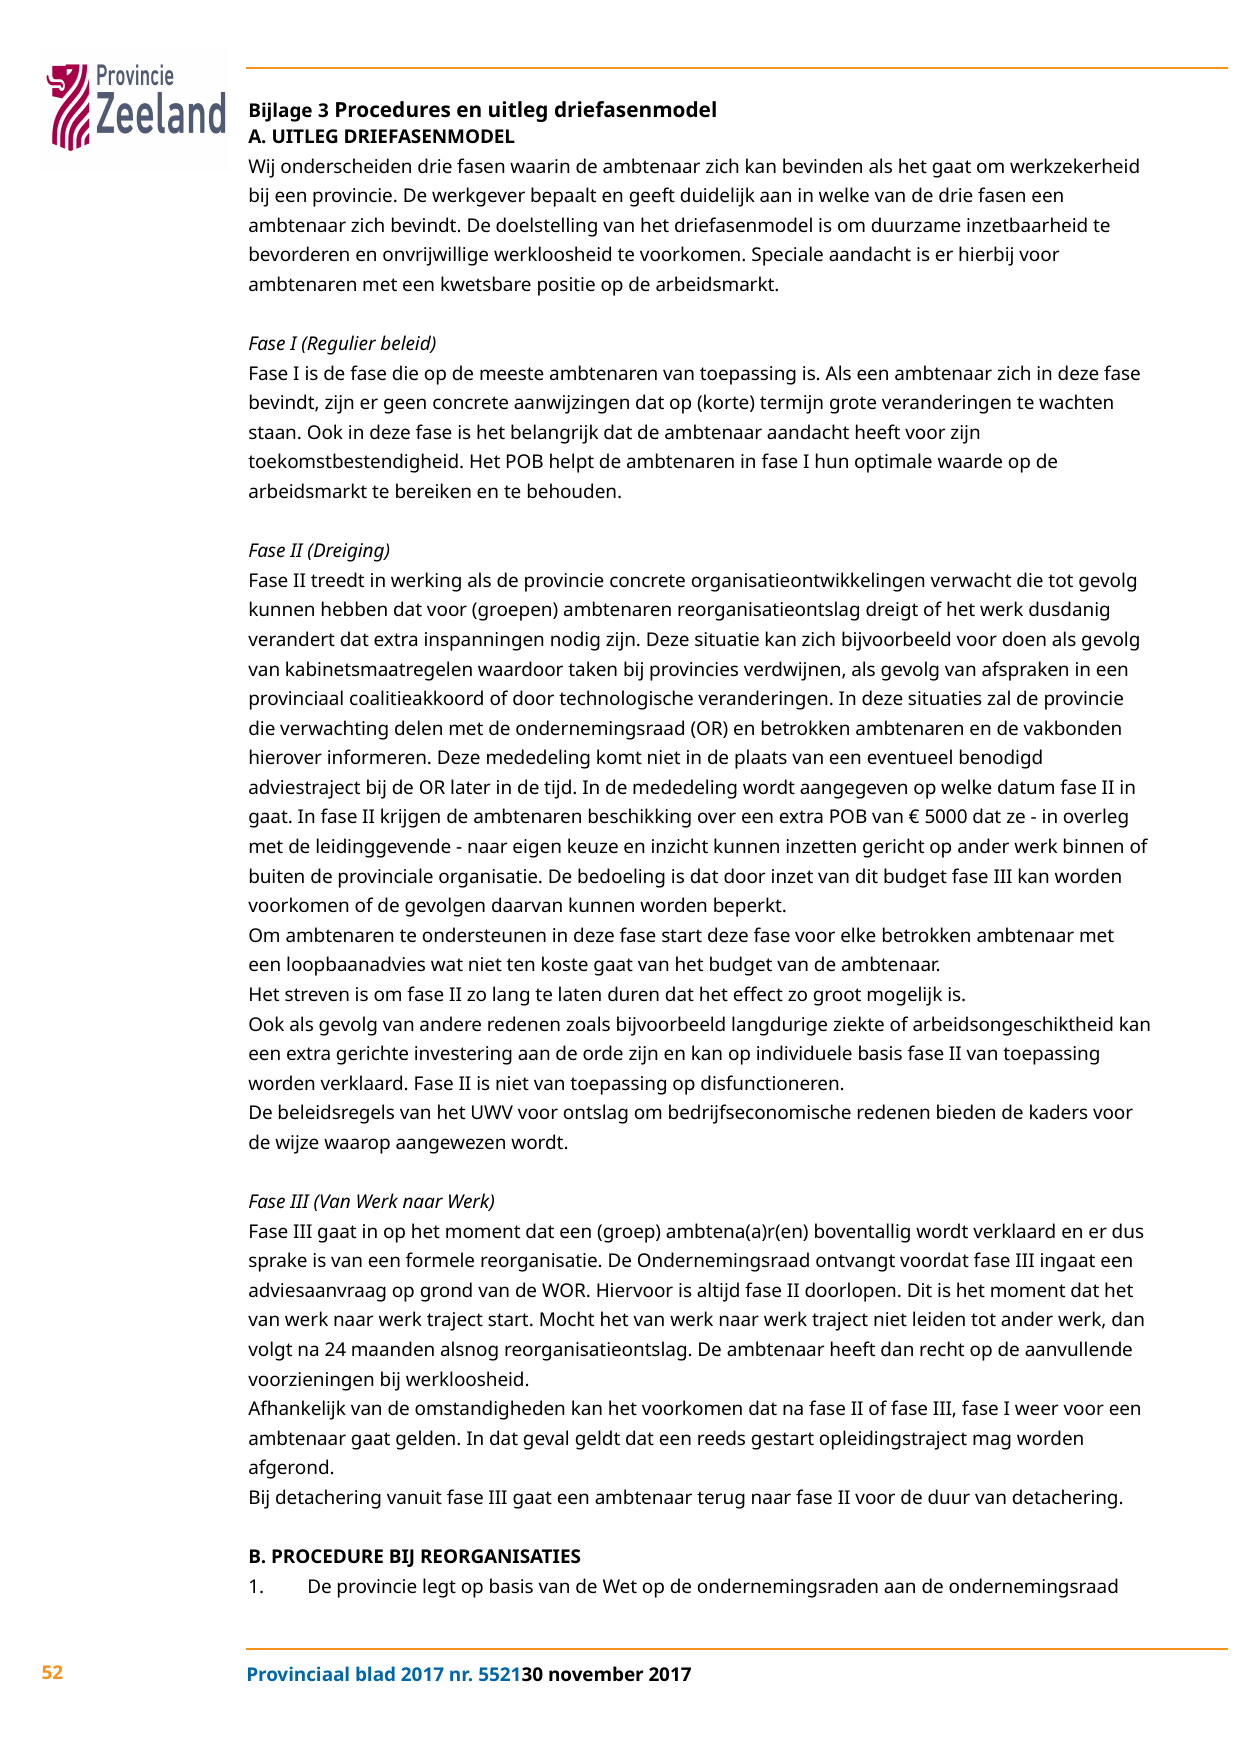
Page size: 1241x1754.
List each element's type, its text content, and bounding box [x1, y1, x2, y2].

text Wij onderscheiden drie fasen waarin de ambtenaar zich kan bevinden als het gaat om werkzekerheid bij een provincie. De werkgever bepaalt en geeft duidelijk aan in welke van de drie fasen een ambtenaar zich bevindt. De doelstelling van het driefasenmodel is om duurzame inzetbaarheid te bevorderen en onvrijwillige werkloosheid te voorkomen. Speciale aandacht is er hierbij voor ambtenaren met een kwetsbare positie op de arbeidsmarkt. [248, 153, 1152, 297]
text Om ambtenaren te ondersteunen in deze fase start deze fase voor elke betrokken ambtenaar met een loopbaanadvies wat niet ten koste gaat van het budget van de ambtenaar. [248, 922, 1152, 977]
text Ook als gevolg van andere redenen zoals bijvoorbeeld langdurige ziekte of arbeidsongeschiktheid kan een extra gerichte investering aan de orde zijn en kan op individuele basis fase II van toepassing worden verklaard. Fase II is niet van toepassing op disfunctioneren. [248, 1011, 1152, 1096]
text A. UITLEG DRIEFASENMODEL [248, 123, 1152, 149]
text Bijlage 3 Procedures en uitleg driefasenmodel [248, 95, 1152, 123]
text Fase I (Regulier beleid) [248, 330, 1152, 356]
picture [41, 47, 231, 172]
text Fase II treedt in werking als de provincie concrete organisatieontwikkelingen verwacht die tot gevolg kunnen hebben dat voor (groepen) ambtenaren reorganisatieontslag dreigt of het werk dusdanig verandert dat extra inspanningen nodig zijn. Deze situatie kan zich bijvoorbeeld voor doen als gevolg van kabinetsmaatregelen waardoor taken bij provincies verdwijnen, als gevolg van afspraken in een provinciaal coalitieakkoord of door technologische veranderingen. In deze situaties zal de provincie die verwachting delen met de ondernemingsraad (OR) en betrokken ambtenaren en de vakbonden hierover informeren. Deze mededeling komt niet in de plaats van een eventueel benodigd adviestraject bij de OR later in de tijd. In de mededeling wordt aangegeven op welke datum fase II in gaat. In fase II krijgen de ambtenaren beschikking over een extra POB van € 5000 dat ze - in overleg met de leidinggevende - naar eigen keuze en inzicht kunnen inzetten gericht op ander werk binnen of buiten de provinciale organisatie. De bedoeling is dat door inzet van dit budget fase III kan worden voorkomen of de gevolgen daarvan kunnen worden beperkt. [248, 567, 1152, 918]
list De provincie legt op basis van de Wet op de ondernemingsraden aan de ondernemingsraad [248, 1573, 1152, 1599]
text Fase III (Van Werk naar Werk) [248, 1188, 1152, 1214]
text Fase III gaat in op het moment dat een (groep) ambtena(a)r(en) boventallig wordt verklaard en er dus sprake is van een formele reorganisatie. De Ondernemingsraad ontvangt voordat fase III ingaat een adviesaanvraag op grond van de WOR. Hiervoor is altijd fase II doorlopen. Dit is het moment dat het van werk naar werk traject start. Mocht het van werk naar werk traject niet leiden tot ander werk, dan volgt na 24 maanden alsnog reorganisatieontslag. De ambtenaar heeft dan recht op de aanvullende voorzieningen bij werkloosheid. [248, 1218, 1152, 1392]
text Bij detachering vanuit fase III gaat een ambtenaar terug naar fase II voor de duur van detachering. [248, 1484, 1152, 1510]
text B. PROCEDURE BIJ REORGANISATIES [248, 1543, 1152, 1569]
text Fase II (Dreiging) [248, 537, 1152, 563]
text Fase I is de fase die op de meeste ambtenaren van toepassing is. Als een ambtenaar zich in deze fase bevindt, zijn er geen concrete aanwijzingen dat op (korte) termijn grote veranderingen te wachten staan. Ook in deze fase is het belangrijk dat de ambtenaar aandacht heeft voor zijn toekomstbestendigheid. Het POB helpt de ambtenaren in fase I hun optimale waarde op de arbeidsmarkt te bereiken en te behouden. [248, 360, 1152, 504]
text Het streven is om fase II zo lang te laten duren dat het effect zo groot mogelijk is. [248, 981, 1152, 1007]
text De beleidsregels van het UWV voor ontslag om bedrijfseconomische redenen bieden de kaders voor de wijze waarop aangewezen wordt. [248, 1099, 1152, 1155]
text Afhankelijk van de omstandigheden kan het voorkomen dat na fase II of fase III, fase I weer voor een ambtenaar gaat gelden. In dat geval geldt dat een reeds gestart opleidingstraject mag worden afgerond. [248, 1395, 1152, 1480]
